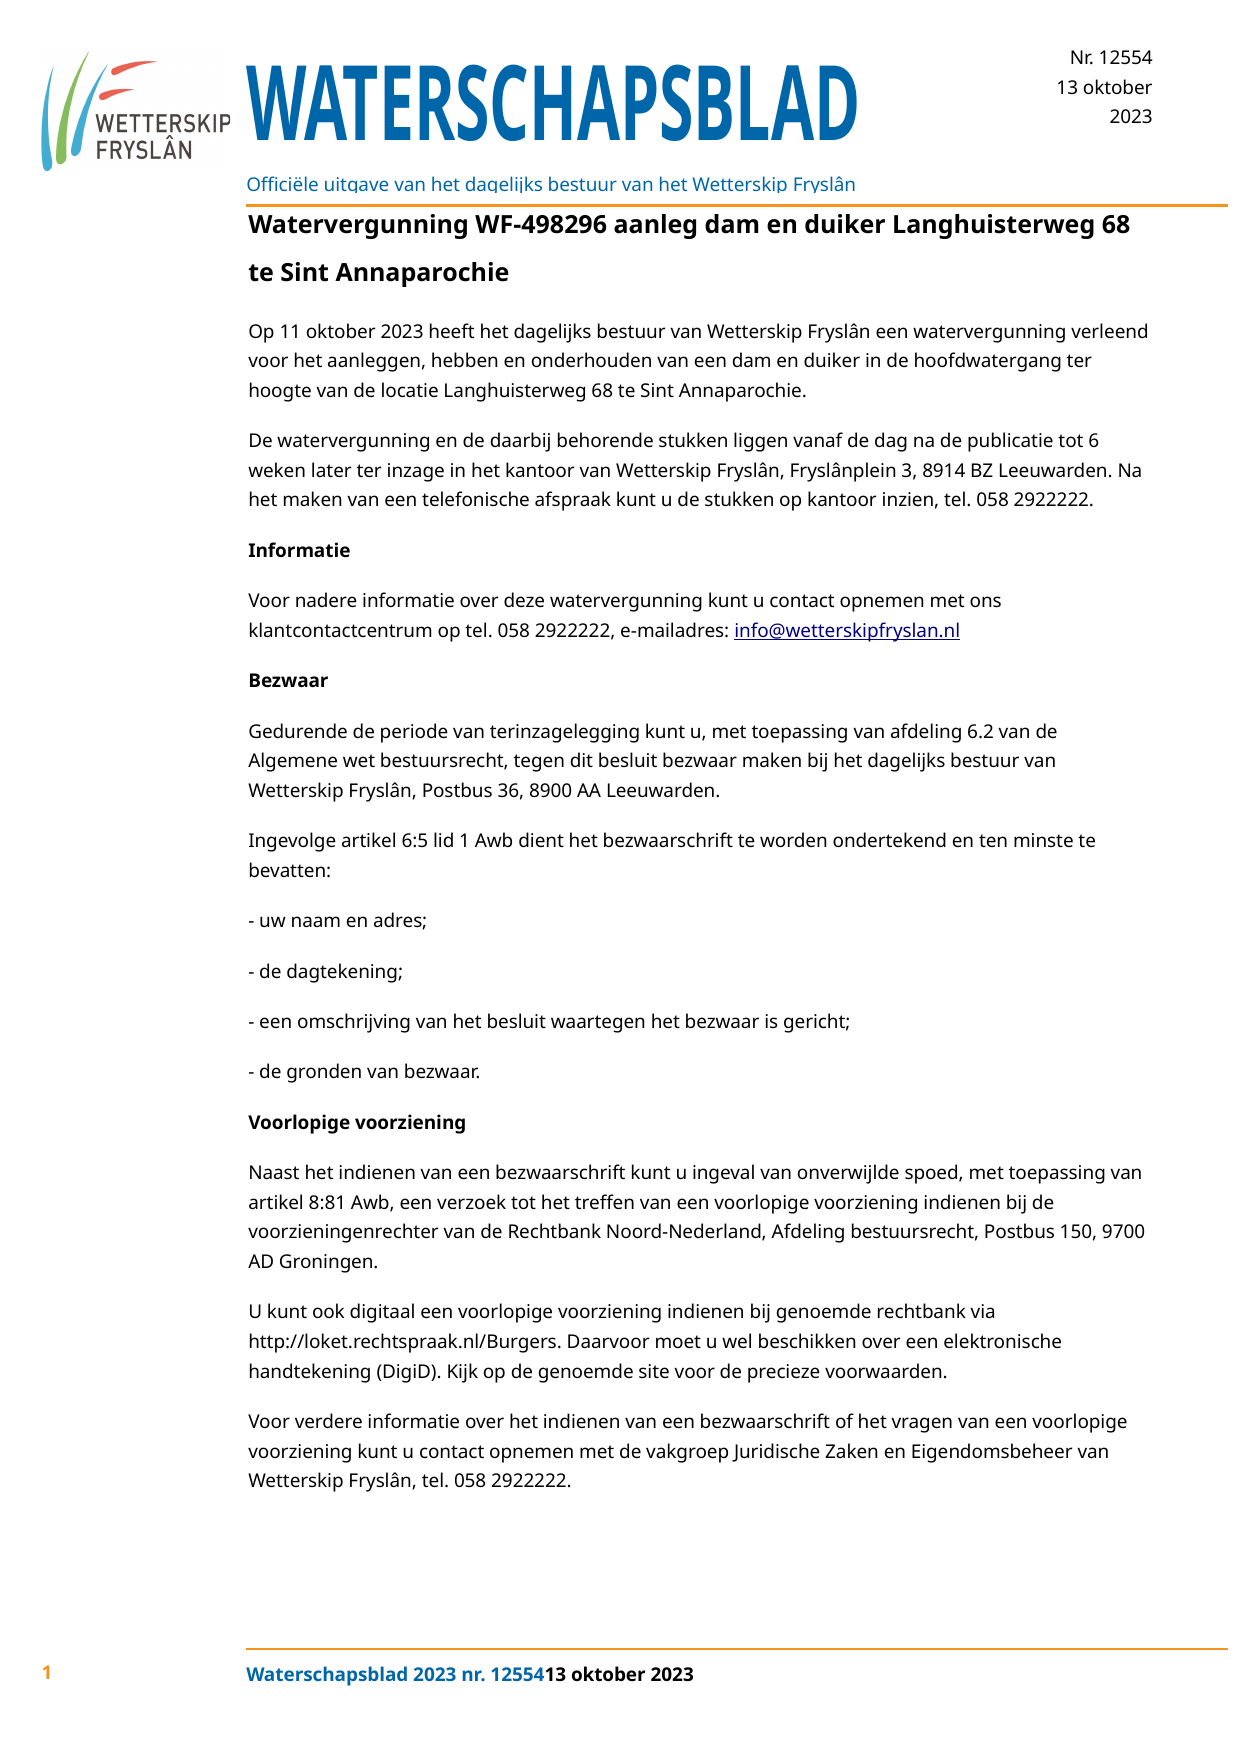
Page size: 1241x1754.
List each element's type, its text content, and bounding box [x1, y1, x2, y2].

text Informatie [248, 537, 1152, 563]
text - een omschrijving van het besluit waartegen het bezwaar is gericht; [248, 1008, 1152, 1034]
text Watervergunning WF-498296 aanleg dam en duiker Langhuisterweg 68 te Sint Annaparochie [248, 207, 1152, 288]
text Voor verdere informatie over het indienen van een bezwaarschrift of het vragen van een voorlopige voorziening kunt u contact opnemen met de vakgroep Juridische Zaken en Eigendomsbeheer van Wetterskip Fryslân, tel. 058 2922222. [248, 1408, 1152, 1493]
text - de dagtekening; [248, 958, 1152, 984]
text Ingevolge artikel 6:5 lid 1 Awb dient het bezwaarschrift te worden ondertekend en ten minste te bevatten: [248, 827, 1152, 883]
text - de gronden van bezwaar. [248, 1059, 1152, 1084]
text Op 11 oktober 2023 heeft het dagelijks bestuur van Wetterskip Fryslân een watervergunning verleend voor het aanleggen, hebben en onderhouden van een dam en duiker in de hoofdwatergang ter hoogte van de locatie Langhuisterweg 68 te Sint Annaparochie. [248, 318, 1152, 403]
text - uw naam en adres; [248, 907, 1152, 933]
picture [41, 47, 231, 172]
text Bezwaar [248, 667, 1152, 693]
text U kunt ook digitaal een voorlopige voorziening indienen bij genoemde rechtbank via http://loket.rechtspraak.nl/Burgers. Daarvoor moet u wel beschikken over een elektronische handtekening (DigiD). Kijk op de genoemde site voor de precieze voorwaarden. [248, 1299, 1152, 1384]
text Voorlopige voorziening [248, 1109, 1152, 1135]
text Voor nadere informatie over deze watervergunning kunt u contact opnemen met ons klantcontactcentrum op tel. 058 2922222, e-mailadres: info@wetterskipfryslan.nl [248, 587, 1152, 643]
text De watervergunning en de daarbij behorende stukken liggen vanaf de dag na de publicatie tot 6 weken later ter inzage in het kantoor van Wetterskip Fryslân, Fryslânplein 3, 8914 BZ Leeuwarden. Na het maken van een telefonische afspraak kunt u de stukken op kantoor inzien, tel. 058 2922222. [248, 427, 1152, 512]
text Gedurende de periode van terinzagelegging kunt u, met toepassing van afdeling 6.2 van de Algemene wet bestuursrecht, tegen dit besluit bezwaar maken bij het dagelijks bestuur van Wetterskip Fryslân, Postbus 36, 8900 AA Leeuwarden. [248, 718, 1152, 803]
text Naast het indienen van een bezwaarschrift kunt u ingeval van onverwijlde spoed, met toepassing van artikel 8:81 Awb, een verzoek tot het treffen van een voorlopige voorziening indienen bij de voorzieningenrechter van de Rechtbank Noord-Nederland, Afdeling bestuursrecht, Postbus 150, 9700 AD Groningen. [248, 1159, 1152, 1274]
